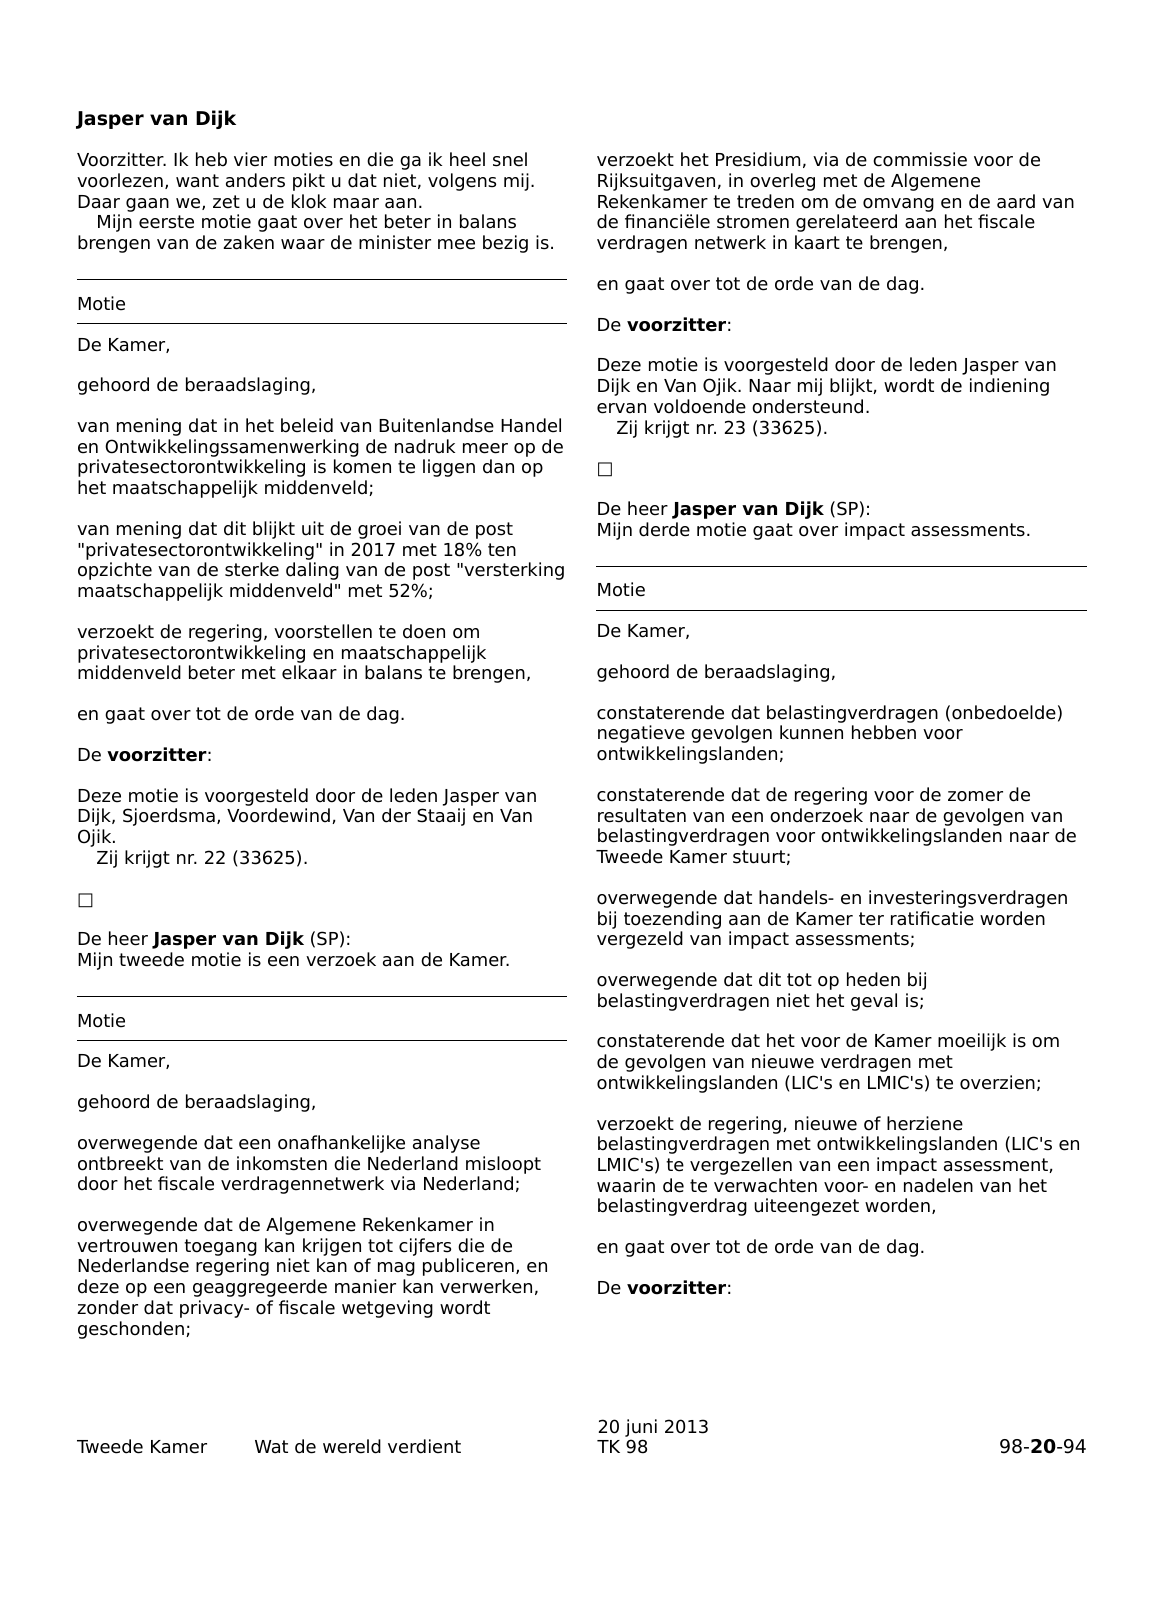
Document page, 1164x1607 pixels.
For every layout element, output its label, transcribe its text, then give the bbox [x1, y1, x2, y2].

text Voorzitter. Ik heb vier moties en die ga ik heel snel voorlezen, want anders pikt u dat niet, volgens mij. Daar gaan we, zet u de klok maar aan. [77, 150, 567, 212]
text constaterende dat belastingverdragen (onbedoelde) negatieve gevolgen kunnen hebben voor ontwikkelingslanden; [596, 702, 1087, 765]
text De voorzitter: [77, 745, 567, 765]
text Zij krijgt nr. 23 (33625). [596, 417, 1087, 438]
text De voorzitter: [596, 1278, 1087, 1298]
text De heer Jasper van Dijk (SP): [596, 499, 1087, 520]
text en gaat over tot de orde van de dag. [596, 274, 1087, 294]
text Motie [77, 1010, 567, 1031]
text gehoord de beraadslaging, [77, 1092, 567, 1113]
text overwegende dat de Algemene Rekenkamer in vertrouwen toegang kan krijgen tot cijfers die de Nederlandse regering niet kan of mag publiceren, en deze op een geaggregeerde manier kan verwerken, zonder dat privacy- of fiscale wetgeving wordt geschonden; [77, 1215, 567, 1339]
text en gaat over tot de orde van de dag. [596, 1237, 1087, 1258]
text verzoekt de regering, nieuwe of herziene belastingverdragen met ontwikkelingslanden (LIC's en LMIC's) te vergezellen van een impact assessment, waarin de te verwachten voor- en nadelen van het belastingverdrag uiteengezet worden, [596, 1113, 1087, 1217]
text Zij krijgt nr. 22 (33625). [77, 848, 567, 868]
text Motie [596, 580, 1087, 601]
text overwegende dat dit tot op heden bij belastingverdragen niet het geval is; [596, 970, 1087, 1011]
text □ [77, 888, 567, 909]
text De Kamer, [596, 621, 1087, 642]
text van mening dat dit blijkt uit de groei van de post "privatesectorontwikkeling" in 2017 met 18% ten opzichte van de sterke daling van de post "versterking maatschappelijk middenveld" met 52%; [77, 519, 567, 602]
text De voorzitter: [596, 314, 1087, 335]
text en gaat over tot de orde van de dag. [77, 704, 567, 725]
text van mening dat in het beleid van Buitenlandse Handel en Ontwikkelingssamenwerking de nadruk meer op de privatesectorontwikkeling is komen te liggen dan op het maatschappelijk middenveld; [77, 416, 567, 499]
text verzoekt het Presidium, via de commissie voor de Rijksuitgaven, in overleg met de Algemene Rekenkamer te treden om de omvang en de aard van de financiële stromen gerelateerd aan het fiscale verdragen netwerk in kaart te brengen, [596, 150, 1087, 254]
text Deze motie is voorgesteld door de leden Jasper van Dijk, Sjoerdsma, Voordewind, Van der Staaij en Van Ojik. [77, 785, 567, 848]
text Mijn tweede motie is een verzoek aan de Kamer. [77, 950, 567, 971]
text Motie [77, 294, 567, 314]
text gehoord de beraadslaging, [596, 662, 1087, 682]
text verzoekt de regering, voorstellen te doen om privatesectorontwikkeling en maatschappelijk middenveld beter met elkaar in balans te brengen, [77, 622, 567, 684]
text overwegende dat een onafhankelijke analyse ontbreekt van de inkomsten die Nederland misloopt door het fiscale verdragennetwerk via Nederland; [77, 1133, 567, 1195]
text gehoord de beraadslaging, [77, 375, 567, 396]
text De Kamer, [77, 1051, 567, 1072]
text □ [596, 458, 1087, 479]
text De Kamer, [77, 334, 567, 355]
text De heer Jasper van Dijk (SP): [77, 929, 567, 950]
text constaterende dat het voor de Kamer moeilijk is om de gevolgen van nieuwe verdragen met ontwikkelingslanden (LIC's en LMIC's) te overzien; [596, 1031, 1087, 1093]
text Mijn derde motie gaat over impact assessments. [596, 520, 1087, 540]
text constaterende dat de regering voor de zomer de resultaten van een onderzoek naar de gevolgen van belastingverdragen voor ontwikkelingslanden naar de Tweede Kamer stuurt; [596, 785, 1087, 868]
text Deze motie is voorgesteld door de leden Jasper van Dijk en Van Ojik. Naar mij blijkt, wordt de indiening ervan voldoende ondersteund. [596, 355, 1087, 417]
text Mijn eerste motie gaat over het beter in balans brengen van de zaken waar de minister mee bezig is. [77, 212, 567, 254]
text overwegende dat handels- en investeringsverdragen bij toezending aan de Kamer ter ratificatie worden vergezeld van impact assessments; [596, 888, 1087, 950]
